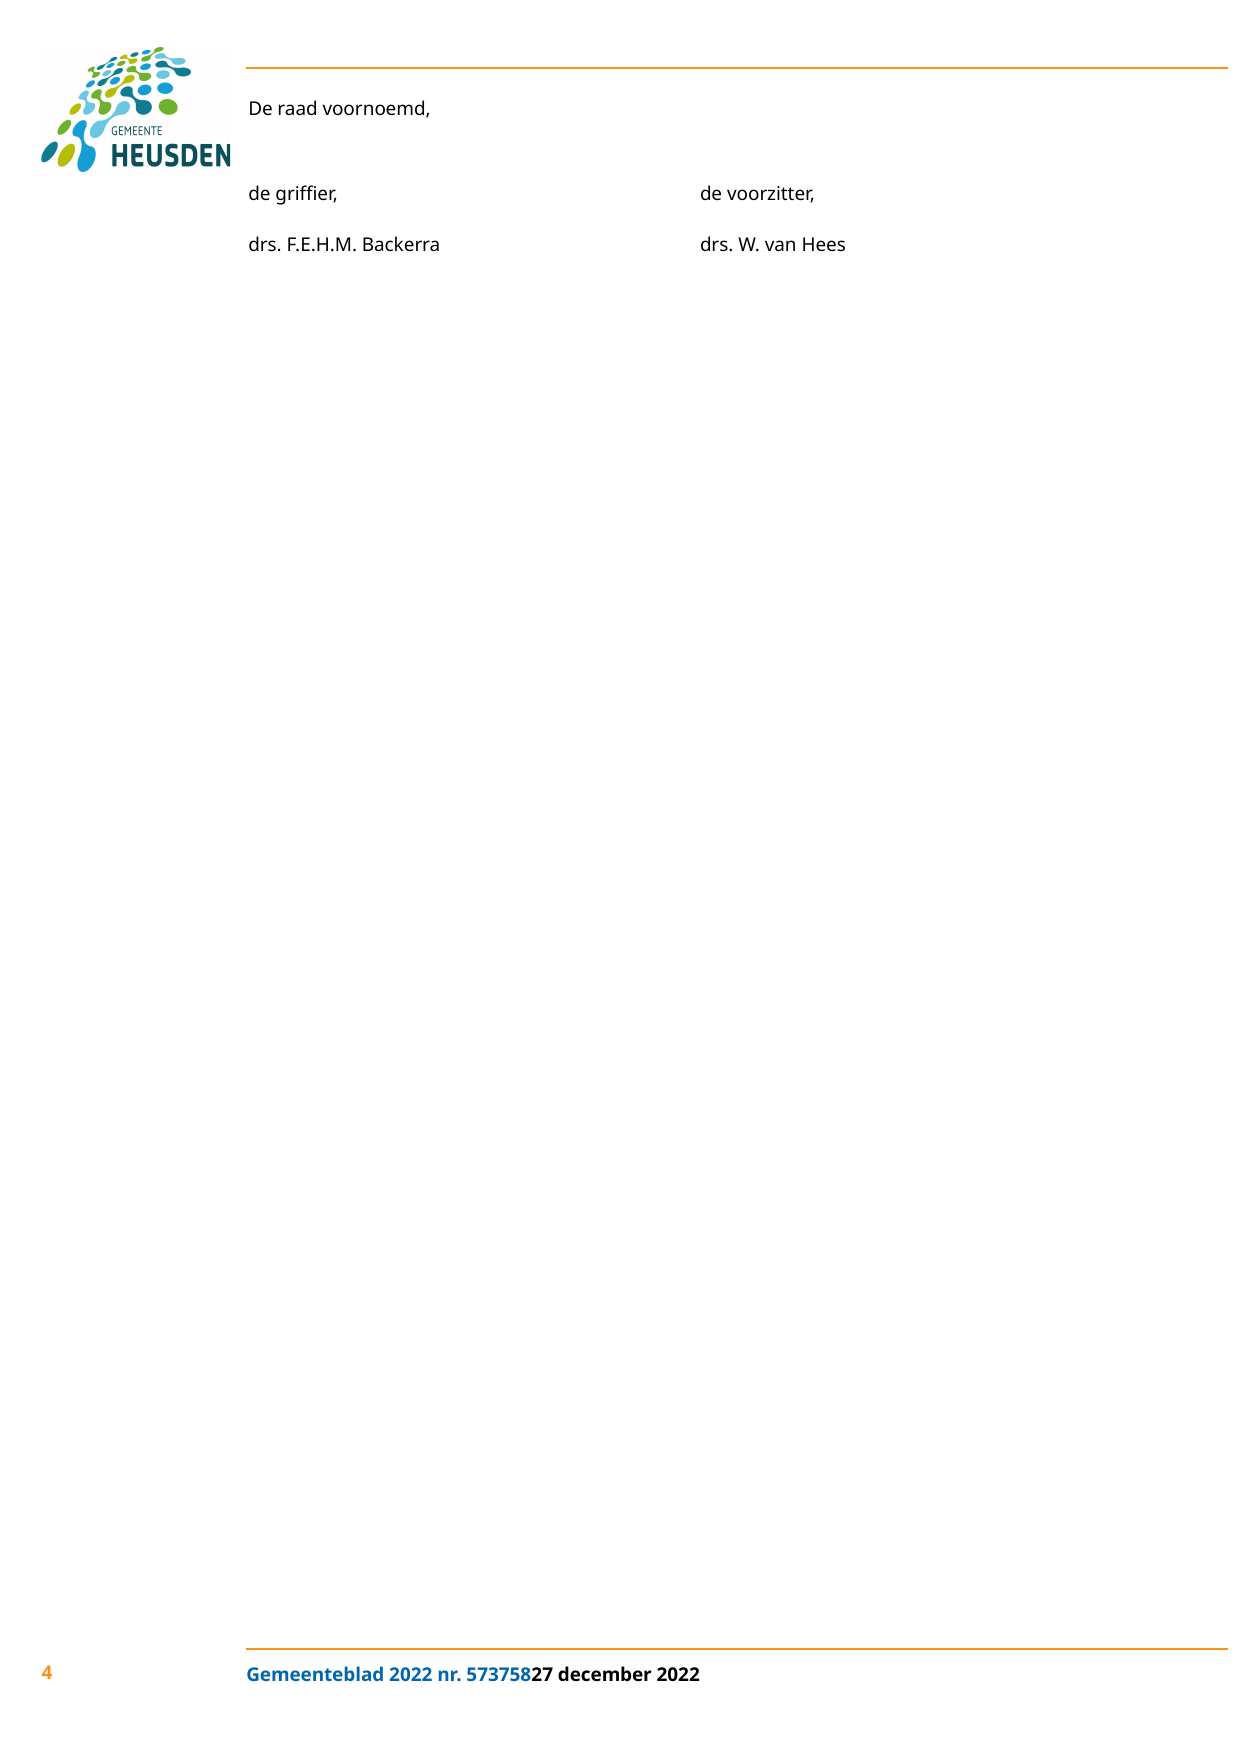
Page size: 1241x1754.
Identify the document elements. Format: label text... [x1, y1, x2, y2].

table_cell [248, 206, 700, 231]
table_header de griffier, [248, 180, 700, 206]
table_cell drs. F.E.H.M. Backerra [248, 231, 700, 257]
text De raad voornoemd, [248, 95, 1152, 121]
picture [41, 47, 231, 172]
table_cell [700, 206, 1152, 231]
table_cell drs. W. van Hees [700, 231, 1152, 257]
table_header de voorzitter, [700, 180, 1152, 206]
